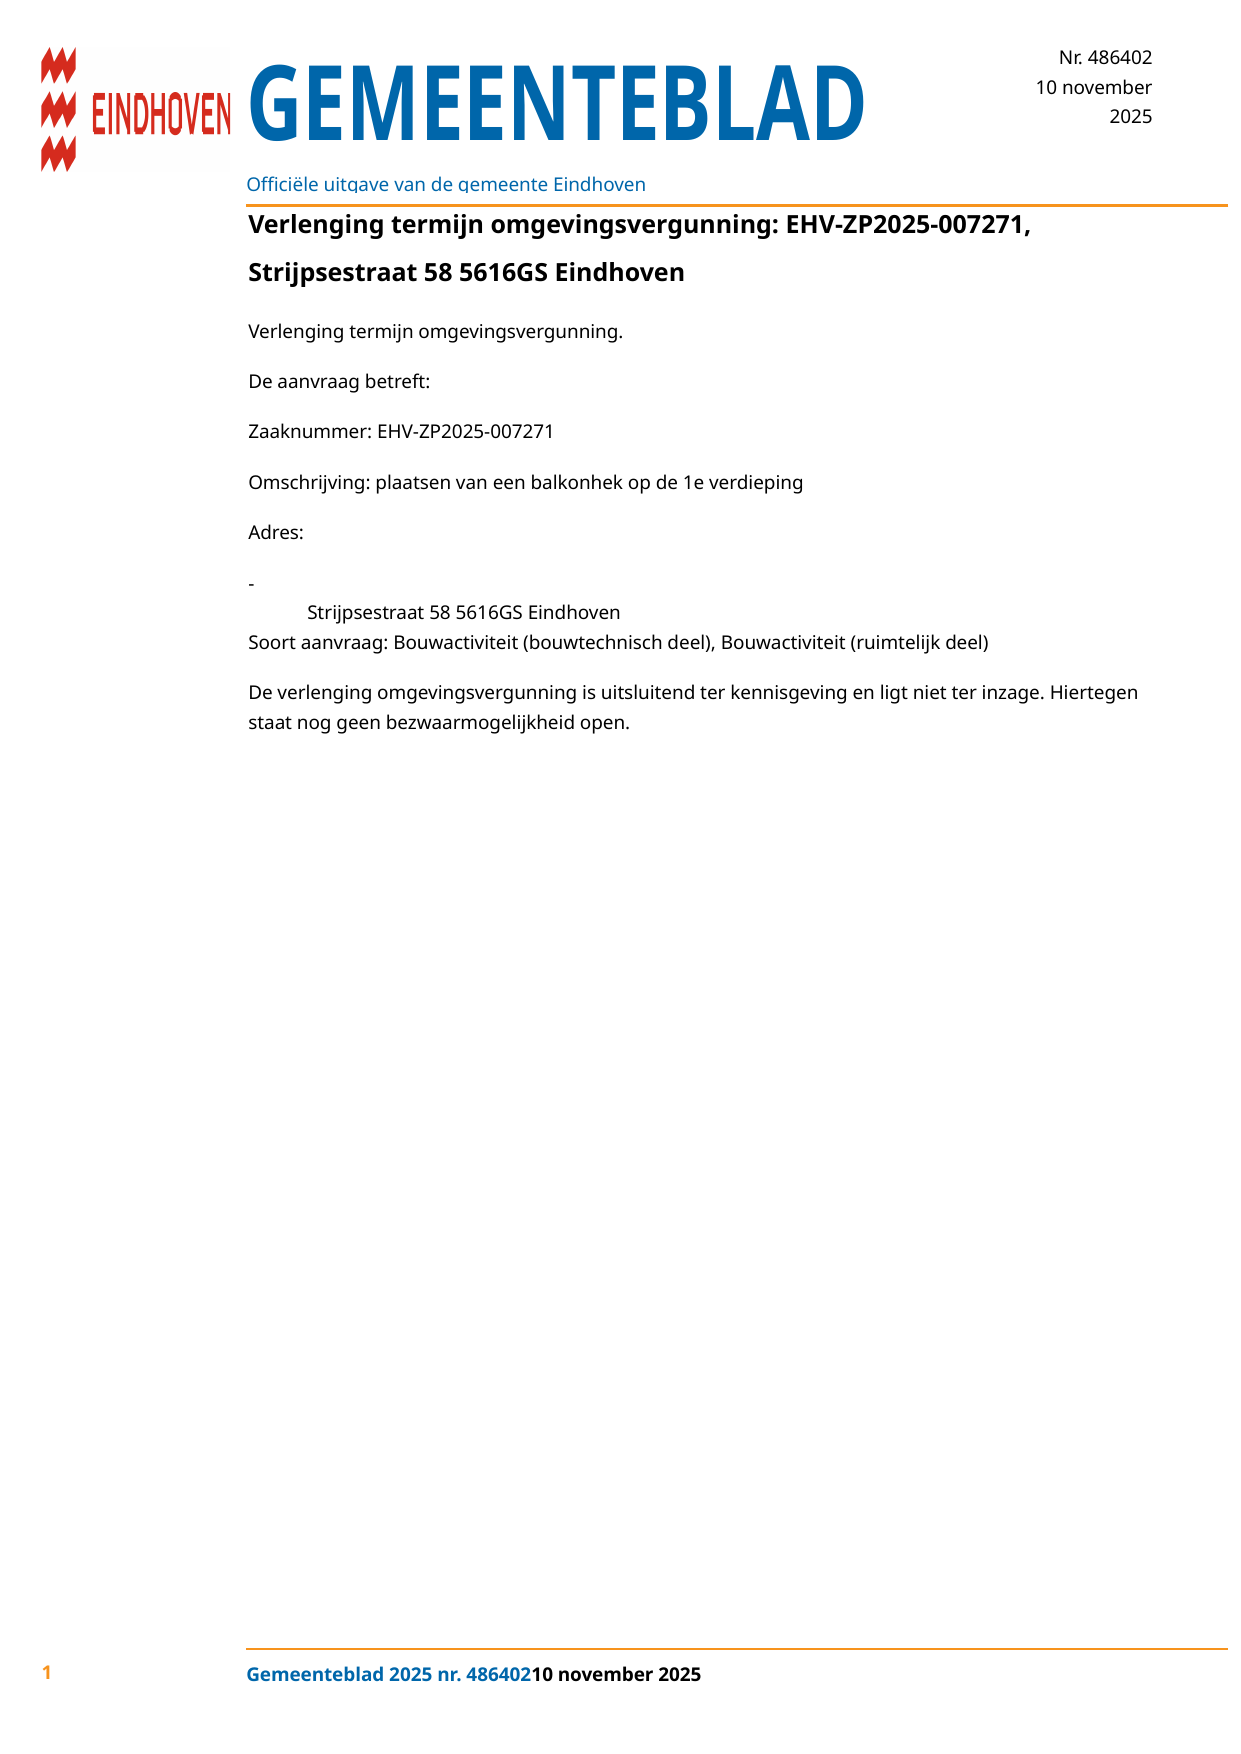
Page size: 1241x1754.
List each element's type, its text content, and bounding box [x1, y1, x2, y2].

text Zaaknummer: EHV-ZP2025-007271 [248, 419, 1152, 444]
text De verlenging omgevingsvergunning is uitsluitend ter kennisgeving en ligt niet ter inzage. Hiertegen staat nog geen bezwaarmogelijkheid open. [248, 679, 1152, 735]
text Adres: [248, 519, 1152, 545]
text Verlenging termijn omgevingsvergunning: EHV-ZP2025-007271, Strijpsestraat 58 5616GS Eindhoven [248, 207, 1152, 288]
text Verlenging termijn omgevingsvergunning. [248, 318, 1152, 344]
text Omschrijving: plaatsen van een balkonhek op de 1e verdieping [248, 469, 1152, 495]
list Strijpsestraat 58 5616GS Eindhoven [248, 599, 1152, 625]
text Soort aanvraag: Bouwactiviteit (bouwtechnisch deel), Bouwactiviteit (ruimtelijk deel) [248, 629, 1152, 655]
picture [41, 47, 231, 172]
text De aanvraag betreft: [248, 368, 1152, 394]
